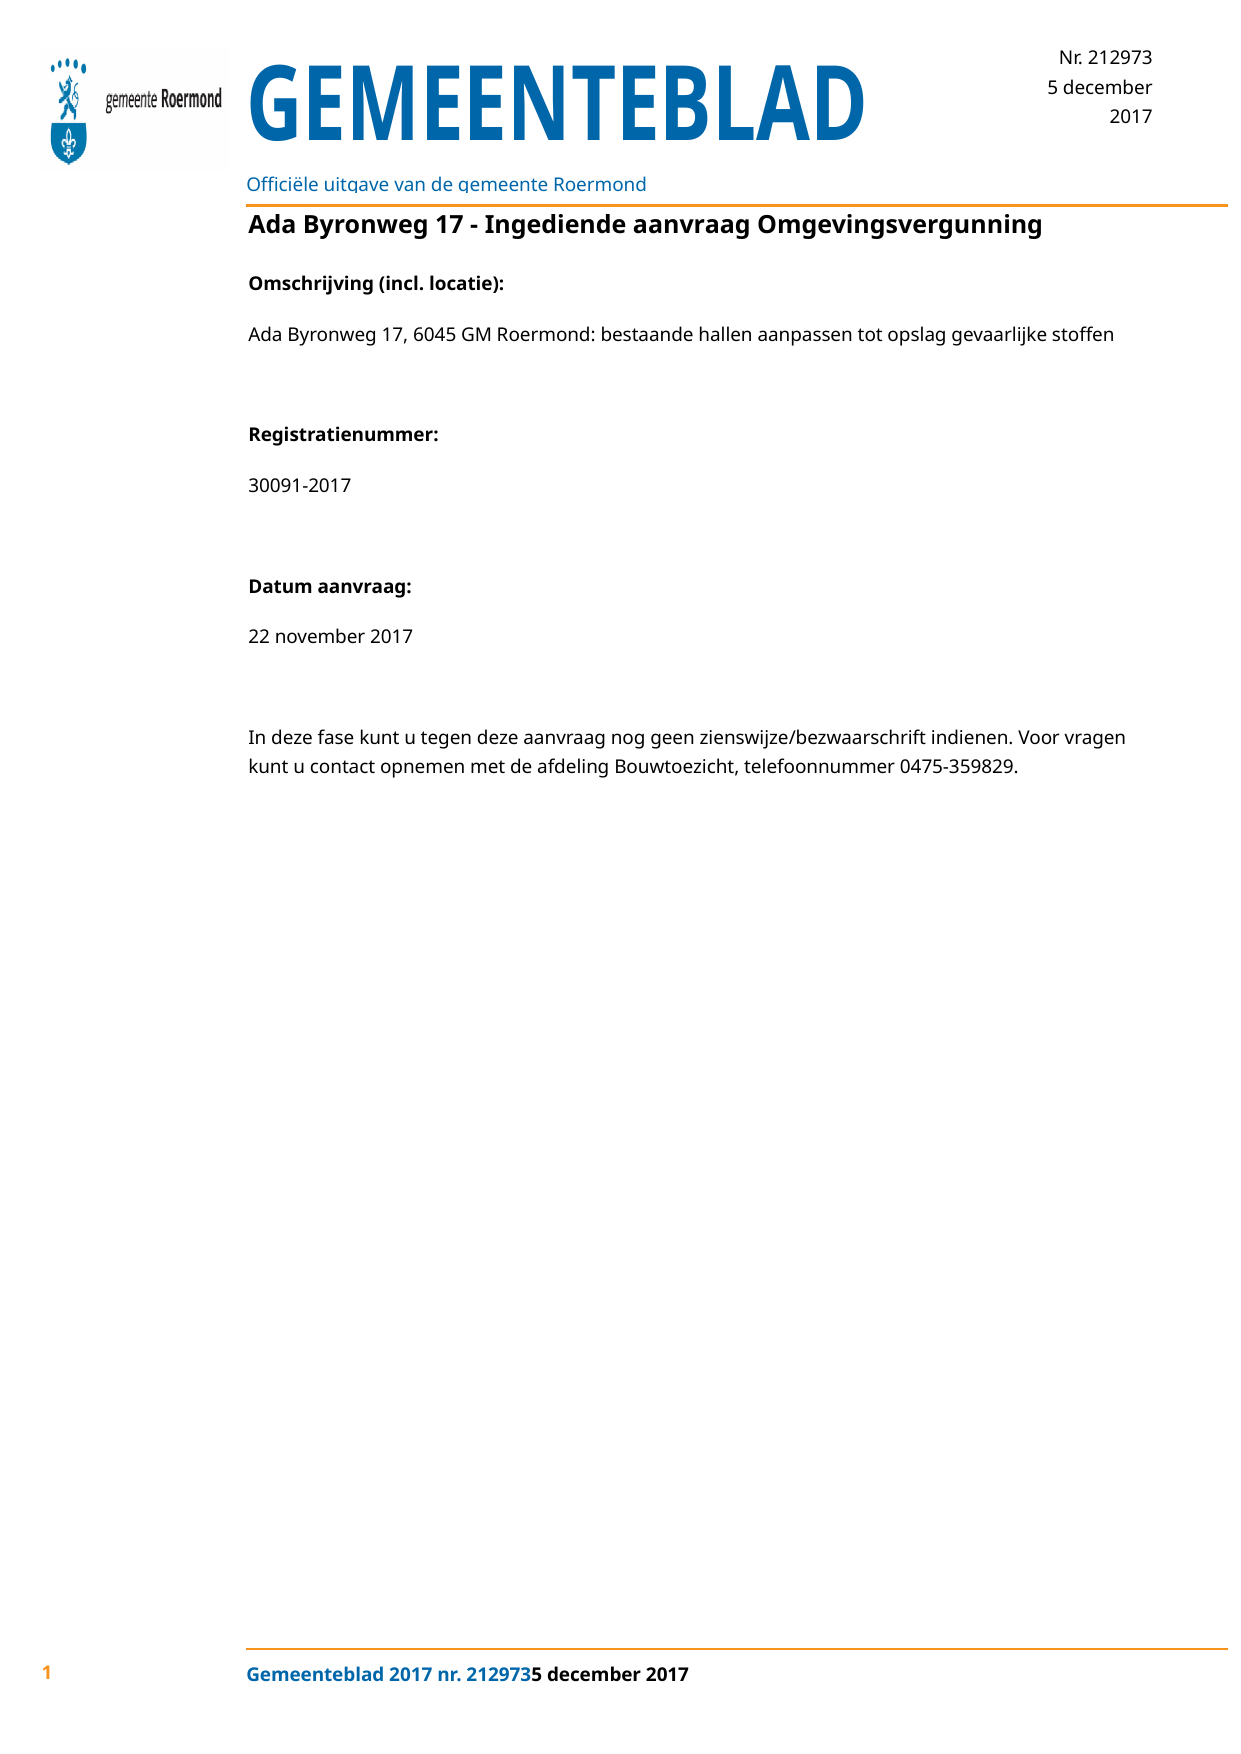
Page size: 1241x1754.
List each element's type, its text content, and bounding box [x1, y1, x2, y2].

text Ada Byronweg 17 - Ingediende aanvraag Omgevingsvergunning [248, 207, 1152, 241]
text Registratienummer: [248, 422, 1152, 447]
text 22 november 2017 [248, 623, 1152, 649]
text Datum aanvraag: [248, 573, 1152, 598]
text Omschrijving (incl. locatie): [248, 270, 1152, 296]
text In deze fase kunt u tegen deze aanvraag nog geen zienswijze/bezwaarschrift indienen. Voor vragen kunt u contact opnemen met de afdeling Bouwtoezicht, telefoonnummer 0475-359829. [248, 724, 1152, 779]
picture [41, 47, 231, 172]
text 30091-2017 [248, 472, 1152, 498]
text Ada Byronweg 17, 6045 GM Roermond: bestaande hallen aanpassen tot opslag gevaarlijke stoffen [248, 321, 1152, 346]
